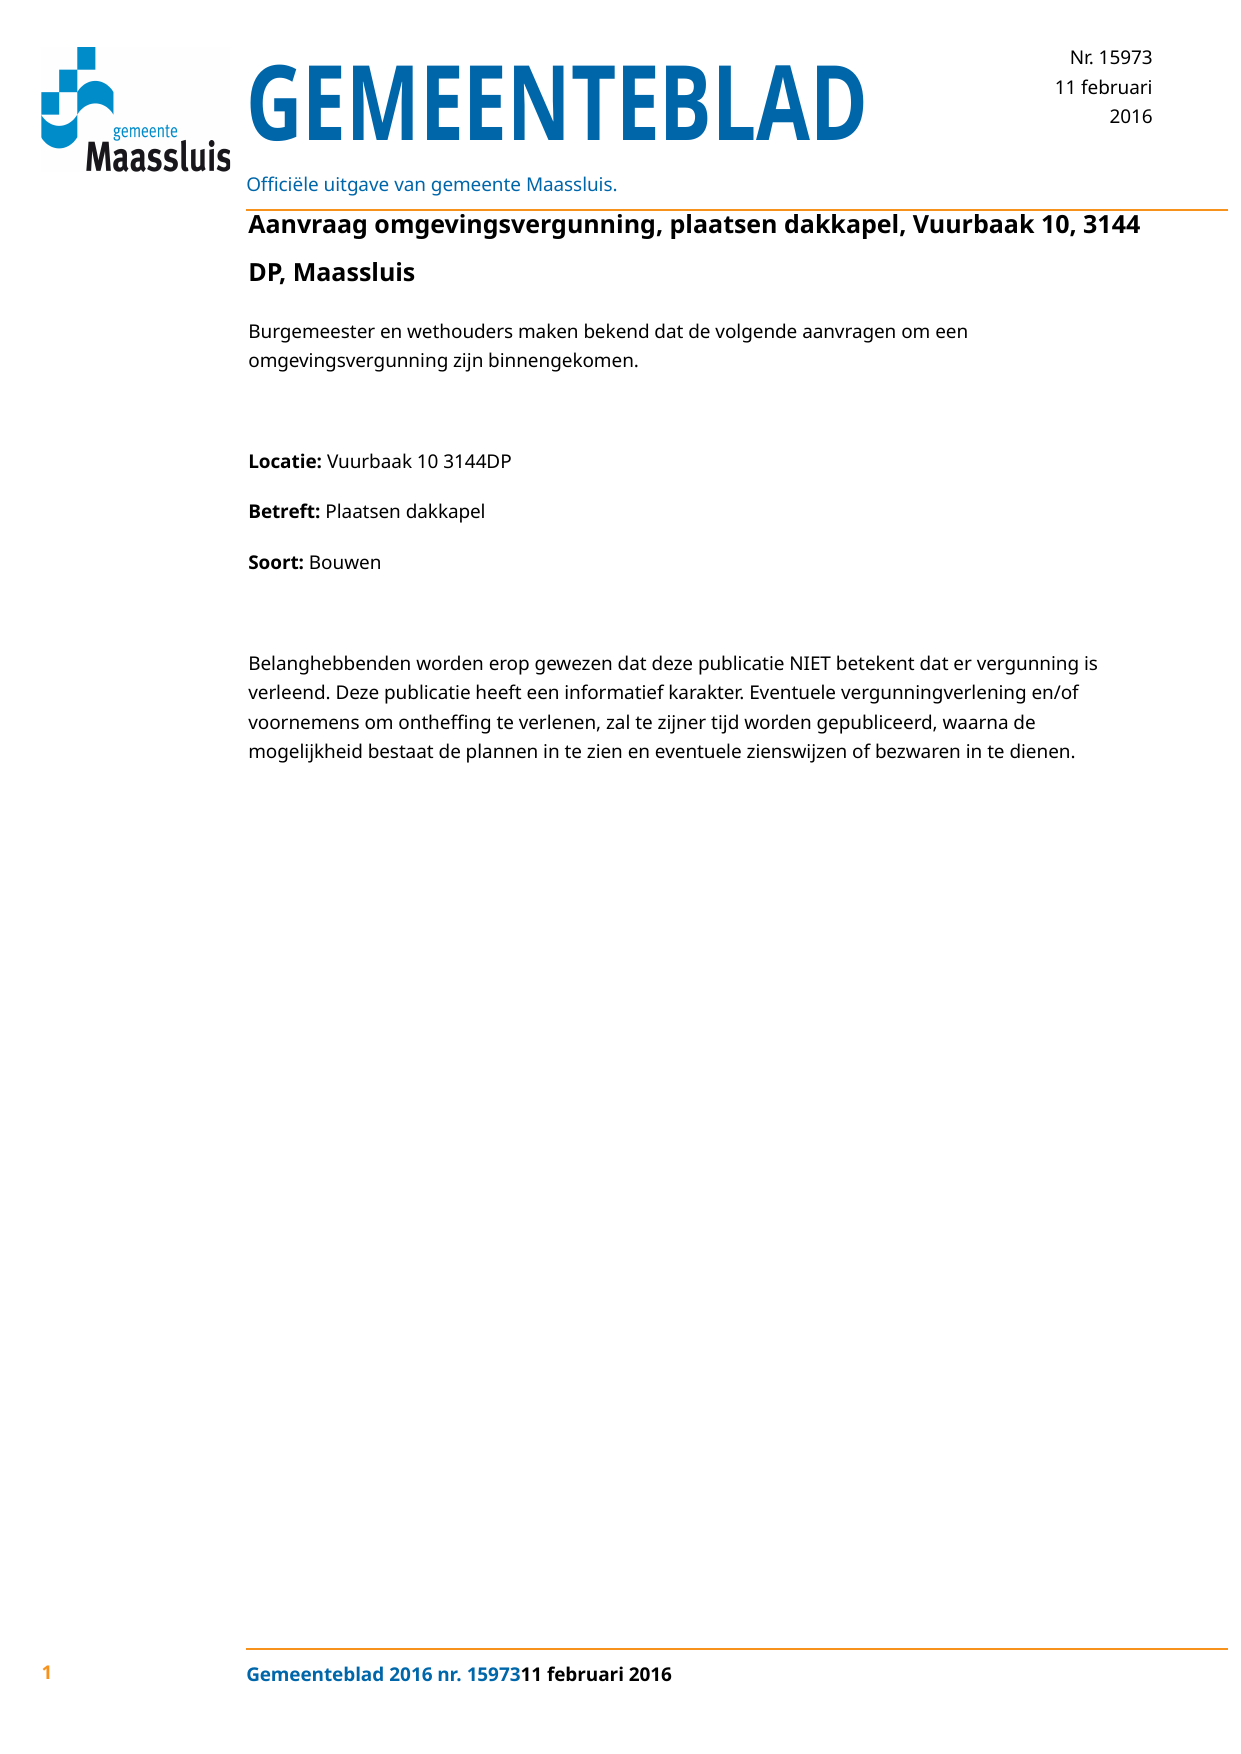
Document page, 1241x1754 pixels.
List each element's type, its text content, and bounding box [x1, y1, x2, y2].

text Aanvraag omgevingsvergunning, plaatsen dakkapel, Vuurbaak 10, 3144 DP, Maassluis [248, 211, 1152, 288]
text Burgemeester en wethouders maken bekend dat de volgende aanvragen om een omgevingsvergunning zijn binnengekomen. [248, 318, 1152, 373]
text Locatie: Vuurbaak 10 3144DP [248, 448, 1152, 474]
picture [41, 47, 231, 172]
text Soort: Bouwen [248, 549, 1152, 575]
picture [41, 47, 77, 92]
text Belanghebbenden worden erop gewezen dat deze publicatie NIET betekent dat er vergunning is verleend. Deze publicatie heeft een informatief karakter. Eventuele vergunningverlening en/of voornemens om ontheffing te verlenen, zal te zijner tijd worden gepubliceerd, waarna de mogelijkheid bestaat de plannen in te zien en eventuele zienswijzen of bezwaren in te dienen. [248, 650, 1152, 764]
text Betreft: Plaatsen dakkapel [248, 499, 1152, 524]
